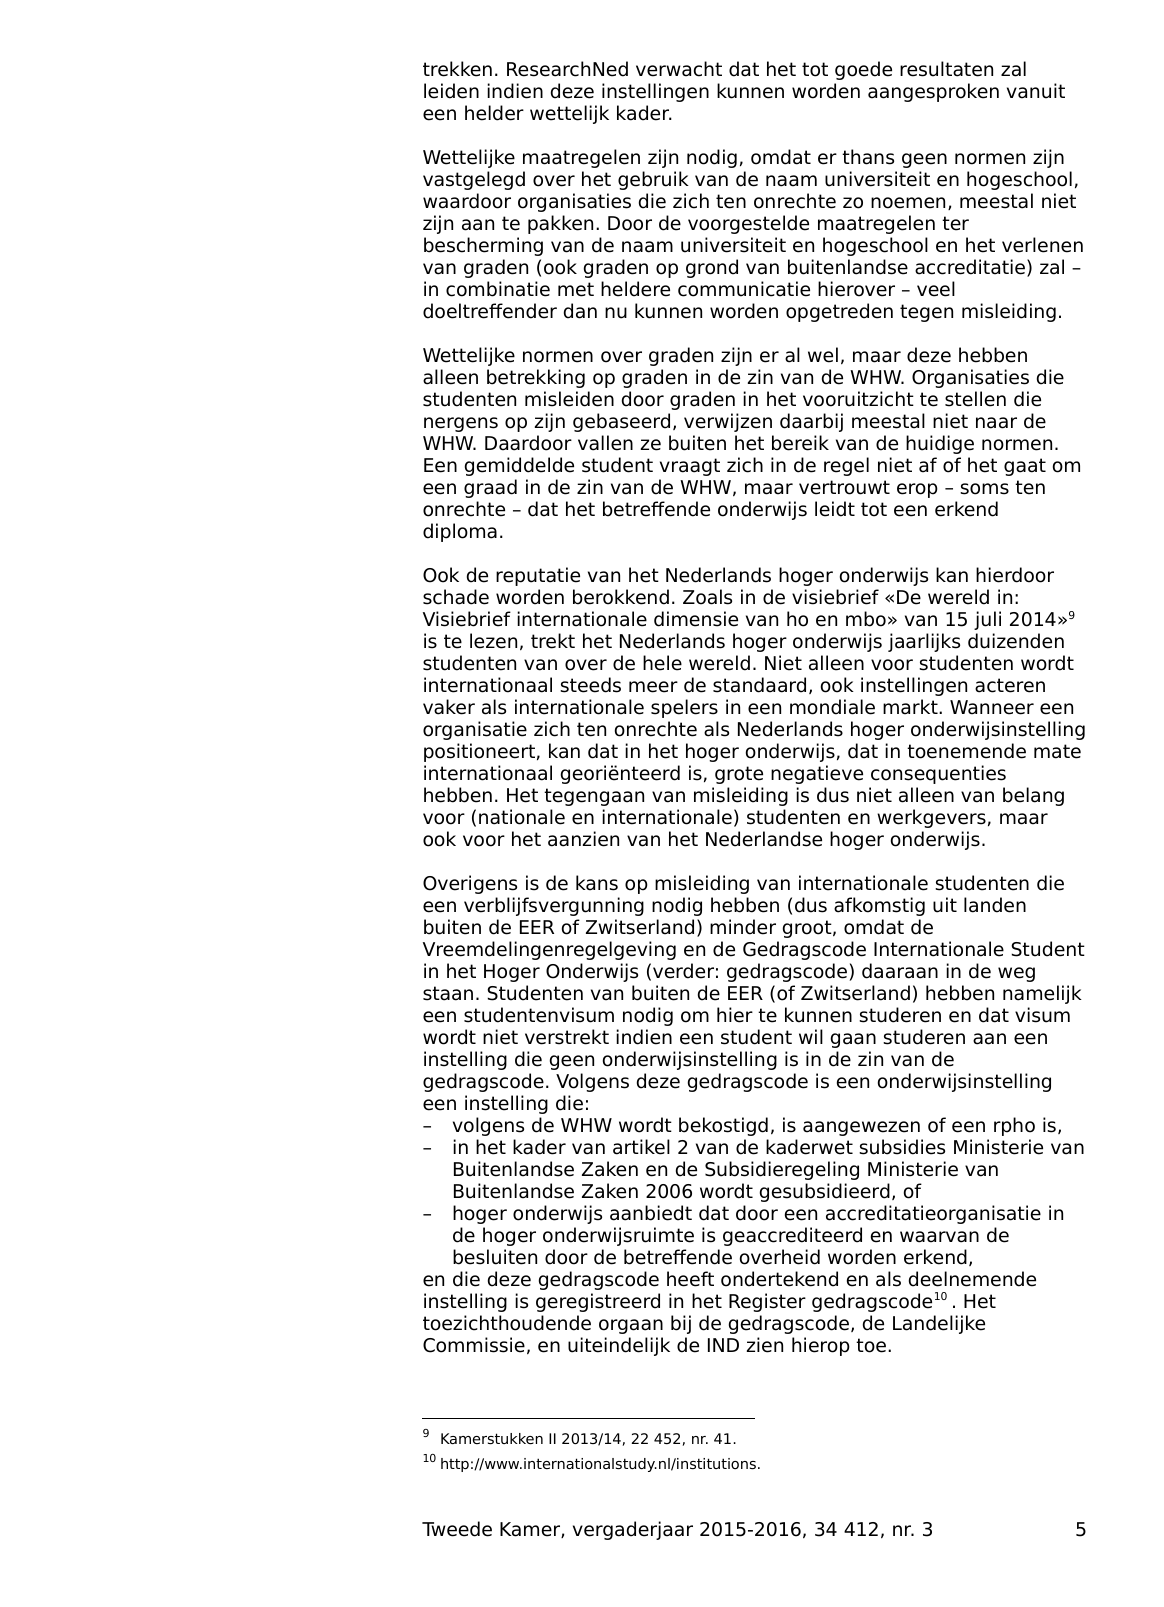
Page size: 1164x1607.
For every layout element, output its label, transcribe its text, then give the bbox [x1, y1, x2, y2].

text en die deze gedragscode heeft ondertekend en als deelnemende instelling is geregistreerd in het Register gedragscode. Het toezichthoudende orgaan bij de gedragscode, de Landelijke Commissie, en uiteindelijk de IND zien hierop toe. [422, 1269, 1087, 1357]
text trekken. ResearchNed verwacht dat het tot goede resultaten zal leiden indien deze instellingen kunnen worden aangesproken vanuit een helder wettelijk kader. [422, 59, 1087, 125]
text – volgens de WHW wordt bekostigd, is aangewezen of een rpho is, [422, 1115, 1087, 1137]
text Kamerstukken II 2013/14, 22 452, nr. 41. [422, 1427, 1087, 1449]
text Wettelijke maatregelen zijn nodig, omdat er thans geen normen zijn vastgelegd over het gebruik van de naam universiteit en hogeschool, waardoor organisaties die zich ten onrechte zo noemen, meestal niet zijn aan te pakken. Door de voorgestelde maatregelen ter bescherming van de naam universiteit en hogeschool en het verlenen van graden (ook graden op grond van buitenlandse accreditatie) zal – in combinatie met heldere communicatie hierover – veel doeltreffender dan nu kunnen worden opgetreden tegen misleiding. [422, 147, 1087, 323]
text – in het kader van artikel 2 van de kaderwet subsidies Ministerie van Buitenlandse Zaken en de Subsidieregeling Ministerie van Buitenlandse Zaken 2006 wordt gesubsidieerd, of [422, 1137, 1087, 1203]
text Wettelijke normen over graden zijn er al wel, maar deze hebben alleen betrekking op graden in de zin van de WHW. Organisaties die studenten misleiden door graden in het vooruitzicht te stellen die nergens op zijn gebaseerd, verwijzen daarbij meestal niet naar de WHW. Daardoor vallen ze buiten het bereik van de huidige normen. Een gemiddelde student vraagt zich in de regel niet af of het gaat om een graad in de zin van de WHW, maar vertrouwt erop – soms ten onrechte – dat het betreffende onderwijs leidt tot een erkend diploma. [422, 345, 1087, 543]
text Ook de reputatie van het Nederlands hoger onderwijs kan hierdoor schade worden berokkend. Zoals in de visiebrief «De wereld in: Visiebrief internationale dimensie van ho en mbo» van 15 juli 2014» is te lezen, trekt het Nederlands hoger onderwijs jaarlijks duizenden studenten van over de hele wereld. Niet alleen voor studenten wordt internationaal steeds meer de standaard, ook instellingen acteren vaker als internationale spelers in een mondiale markt. Wanneer een organisatie zich ten onrechte als Nederlands hoger onderwijsinstelling positioneert, kan dat in het hoger onderwijs, dat in toenemende mate internationaal georiënteerd is, grote negatieve consequenties hebben. Het tegengaan van misleiding is dus niet alleen van belang voor (nationale en internationale) studenten en werkgevers, maar ook voor het aanzien van het Nederlandse hoger onderwijs. [422, 565, 1087, 851]
text Overigens is de kans op misleiding van internationale studenten die een verblijfsvergunning nodig hebben (dus afkomstig uit landen buiten de EER of Zwitserland) minder groot, omdat de Vreemdelingenregelgeving en de Gedragscode Internationale Student in het Hoger Onderwijs (verder: gedragscode) daaraan in de weg staan. Studenten van buiten de EER (of Zwitserland) hebben namelijk een studentenvisum nodig om hier te kunnen studeren en dat visum wordt niet verstrekt indien een student wil gaan studeren aan een instelling die geen onderwijsinstelling is in de zin van de gedragscode. Volgens deze gedragscode is een onderwijsinstelling een instelling die: [422, 873, 1087, 1115]
text http://www.internationalstudy.nl/institutions. [422, 1452, 1087, 1474]
text – hoger onderwijs aanbiedt dat door een accreditatieorganisatie in de hoger onderwijsruimte is geaccrediteerd en waarvan de besluiten door de betreffende overheid worden erkend, [422, 1203, 1087, 1269]
